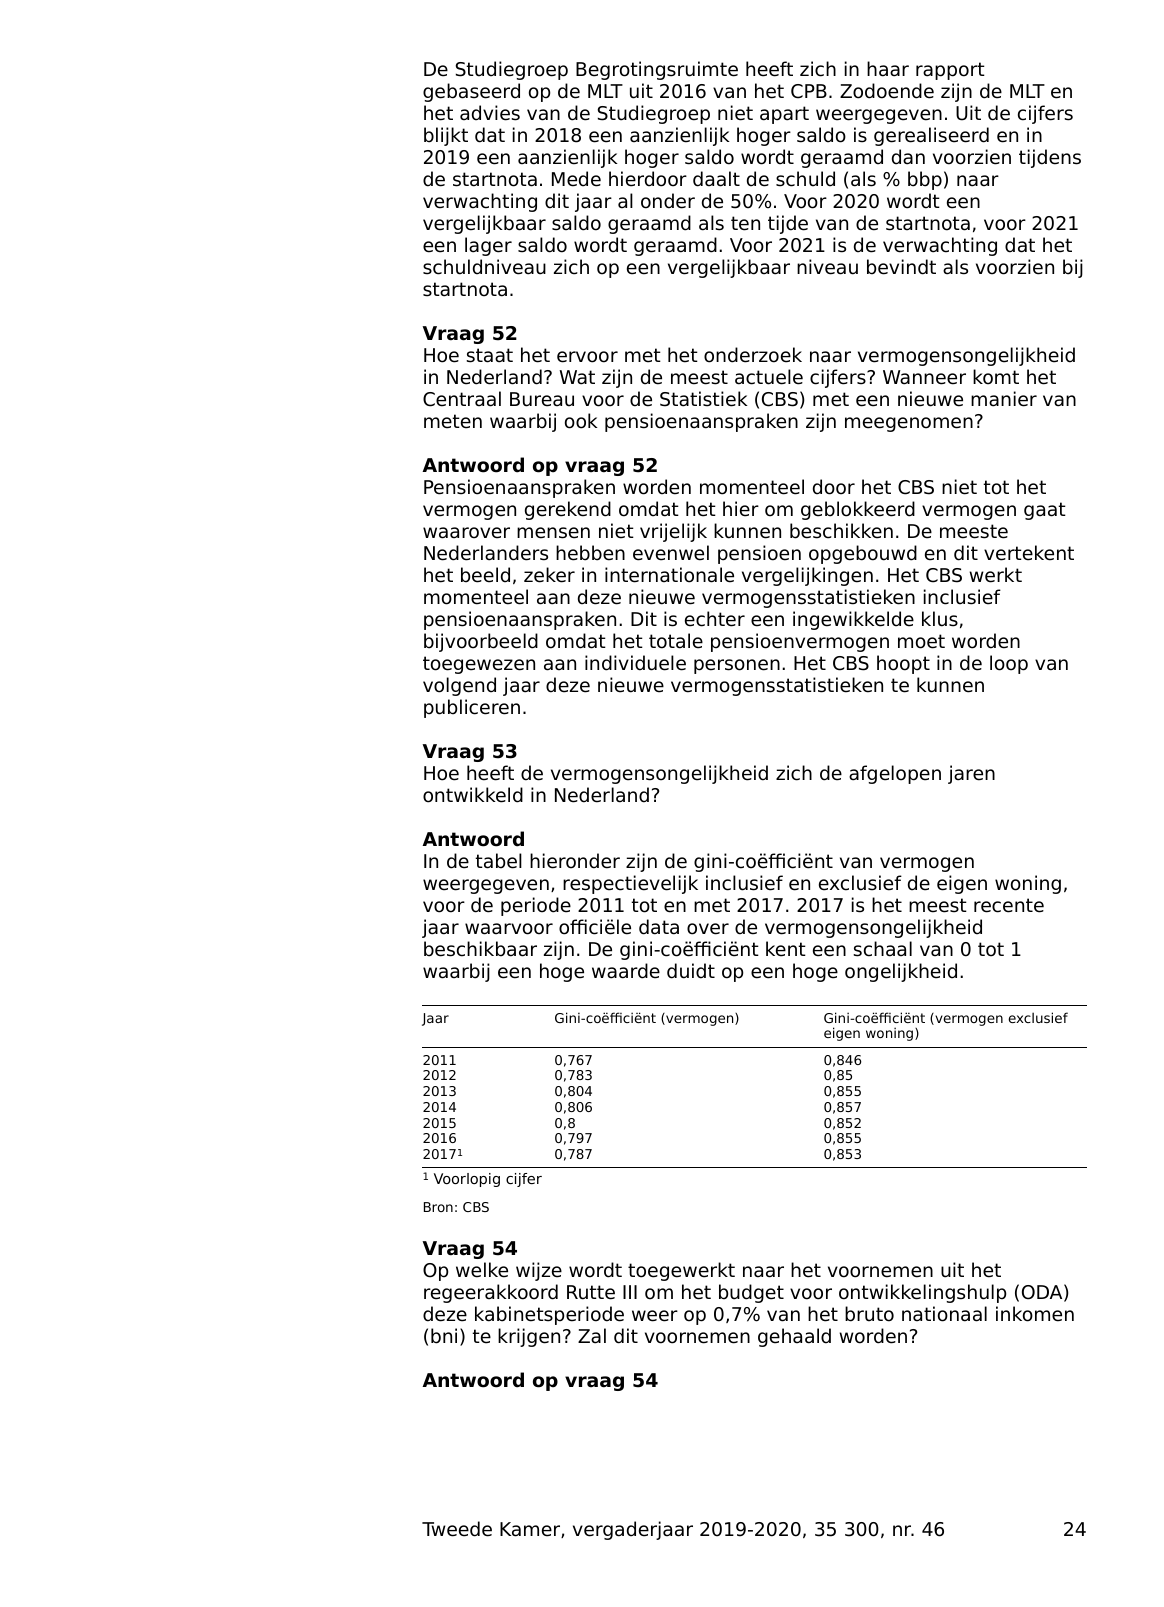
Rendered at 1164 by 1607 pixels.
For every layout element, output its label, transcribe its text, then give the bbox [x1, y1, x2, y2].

table_cell 2013 [422, 1084, 548, 1100]
table_cell 0,787 [548, 1147, 817, 1167]
table_cell 0,767 [548, 1048, 817, 1068]
table_cell 0,855 [818, 1131, 1087, 1147]
text Pensioenaanspraken worden momenteel door het CBS niet tot het vermogen gerekend omdat het hier om geblokkeerd vermogen gaat waarover mensen niet vrijelijk kunnen beschikken. De meeste Nederlanders hebben evenwel pensioen opgebouwd en dit vertekent het beeld, zeker in internationale vergelijkingen. Het CBS werkt momenteel aan deze nieuwe vermogensstatistieken inclusief pensioenaanspraken. Dit is echter een ingewikkelde klus, bijvoorbeeld omdat het totale pensioenvermogen moet worden toegewezen aan individuele personen. Het CBS hoopt in de loop van volgend jaar deze nieuwe vermogensstatistieken te kunnen publiceren. [422, 477, 1087, 719]
text Antwoord [422, 829, 1087, 851]
table_cell 0,797 [548, 1131, 817, 1147]
table_cell 2012 [422, 1068, 548, 1084]
table_cell 2015 [422, 1115, 548, 1131]
text In de tabel hieronder zijn de gini-coëfficiënt van vermogen weergegeven, respectievelijk inclusief en exclusief de eigen woning, voor de periode 2011 tot en met 2017. 2017 is het meest recente jaar waarvoor officiële data over de vermogensongelijkheid beschikbaar zijn. De gini-coëfficiënt kent een schaal van 0 tot 1 waarbij een hoge waarde duidt op een hoge ongelijkheid. [422, 851, 1087, 983]
table_header Gini-coëfficiënt (vermogen) [548, 1006, 817, 1047]
table_cell 0,85 [818, 1068, 1087, 1084]
text Antwoord op vraag 54 [422, 1370, 1087, 1392]
text Vraag 54 [422, 1238, 1087, 1260]
text Op welke wijze wordt toegewerkt naar het voornemen uit het regeerakkoord Rutte III om het budget voor ontwikkelingshulp (ODA) deze kabinetsperiode weer op 0,7% van het bruto nationaal inkomen (bni) te krijgen? Zal dit voornemen gehaald worden? [422, 1260, 1087, 1348]
table_cell 0,855 [818, 1084, 1087, 1100]
table_cell 2016 [422, 1131, 548, 1147]
table_cell 2011 [422, 1048, 548, 1068]
table_cell 20171 [422, 1147, 548, 1167]
table_cell 0,857 [818, 1100, 1087, 1115]
table_header Jaar [422, 1006, 548, 1047]
table_header Gini-coëfficiënt (vermogen exclusief eigen woning) [818, 1006, 1087, 1047]
table_cell 1 Voorlopig cijfer Bron: CBS [422, 1168, 1087, 1216]
text Hoe heeft de vermogensongelijkheid zich de afgelopen jaren ontwikkeld in Nederland? [422, 763, 1087, 807]
table_cell 0,783 [548, 1068, 817, 1084]
table_cell 0,853 [818, 1147, 1087, 1167]
table_cell 2014 [422, 1100, 548, 1115]
text Hoe staat het ervoor met het onderzoek naar vermogensongelijkheid in Nederland? Wat zijn de meest actuele cijfers? Wanneer komt het Centraal Bureau voor de Statistiek (CBS) met een nieuwe manier van meten waarbij ook pensioenaanspraken zijn meegenomen? [422, 345, 1087, 433]
text Antwoord op vraag 52 [422, 455, 1087, 477]
text Vraag 53 [422, 741, 1087, 763]
table_cell 0,846 [818, 1048, 1087, 1068]
table_cell 0,806 [548, 1100, 817, 1115]
text De Studiegroep Begrotingsruimte heeft zich in haar rapport gebaseerd op de MLT uit 2016 van het CPB. Zodoende zijn de MLT en het advies van de Studiegroep niet apart weergegeven. Uit de cijfers blijkt dat in 2018 een aanzienlijk hoger saldo is gerealiseerd en in 2019 een aanzienlijk hoger saldo wordt geraamd dan voorzien tijdens de startnota. Mede hierdoor daalt de schuld (als % bbp) naar verwachting dit jaar al onder de 50%. Voor 2020 wordt een vergelijkbaar saldo geraamd als ten tijde van de startnota, voor 2021 een lager saldo wordt geraamd. Voor 2021 is de verwachting dat het schuldniveau zich op een vergelijkbaar niveau bevindt als voorzien bij startnota. [422, 59, 1087, 301]
text Vraag 52 [422, 323, 1087, 345]
table_cell 0,852 [818, 1115, 1087, 1131]
table_cell 0,804 [548, 1084, 817, 1100]
table_cell 0,8 [548, 1115, 817, 1131]
